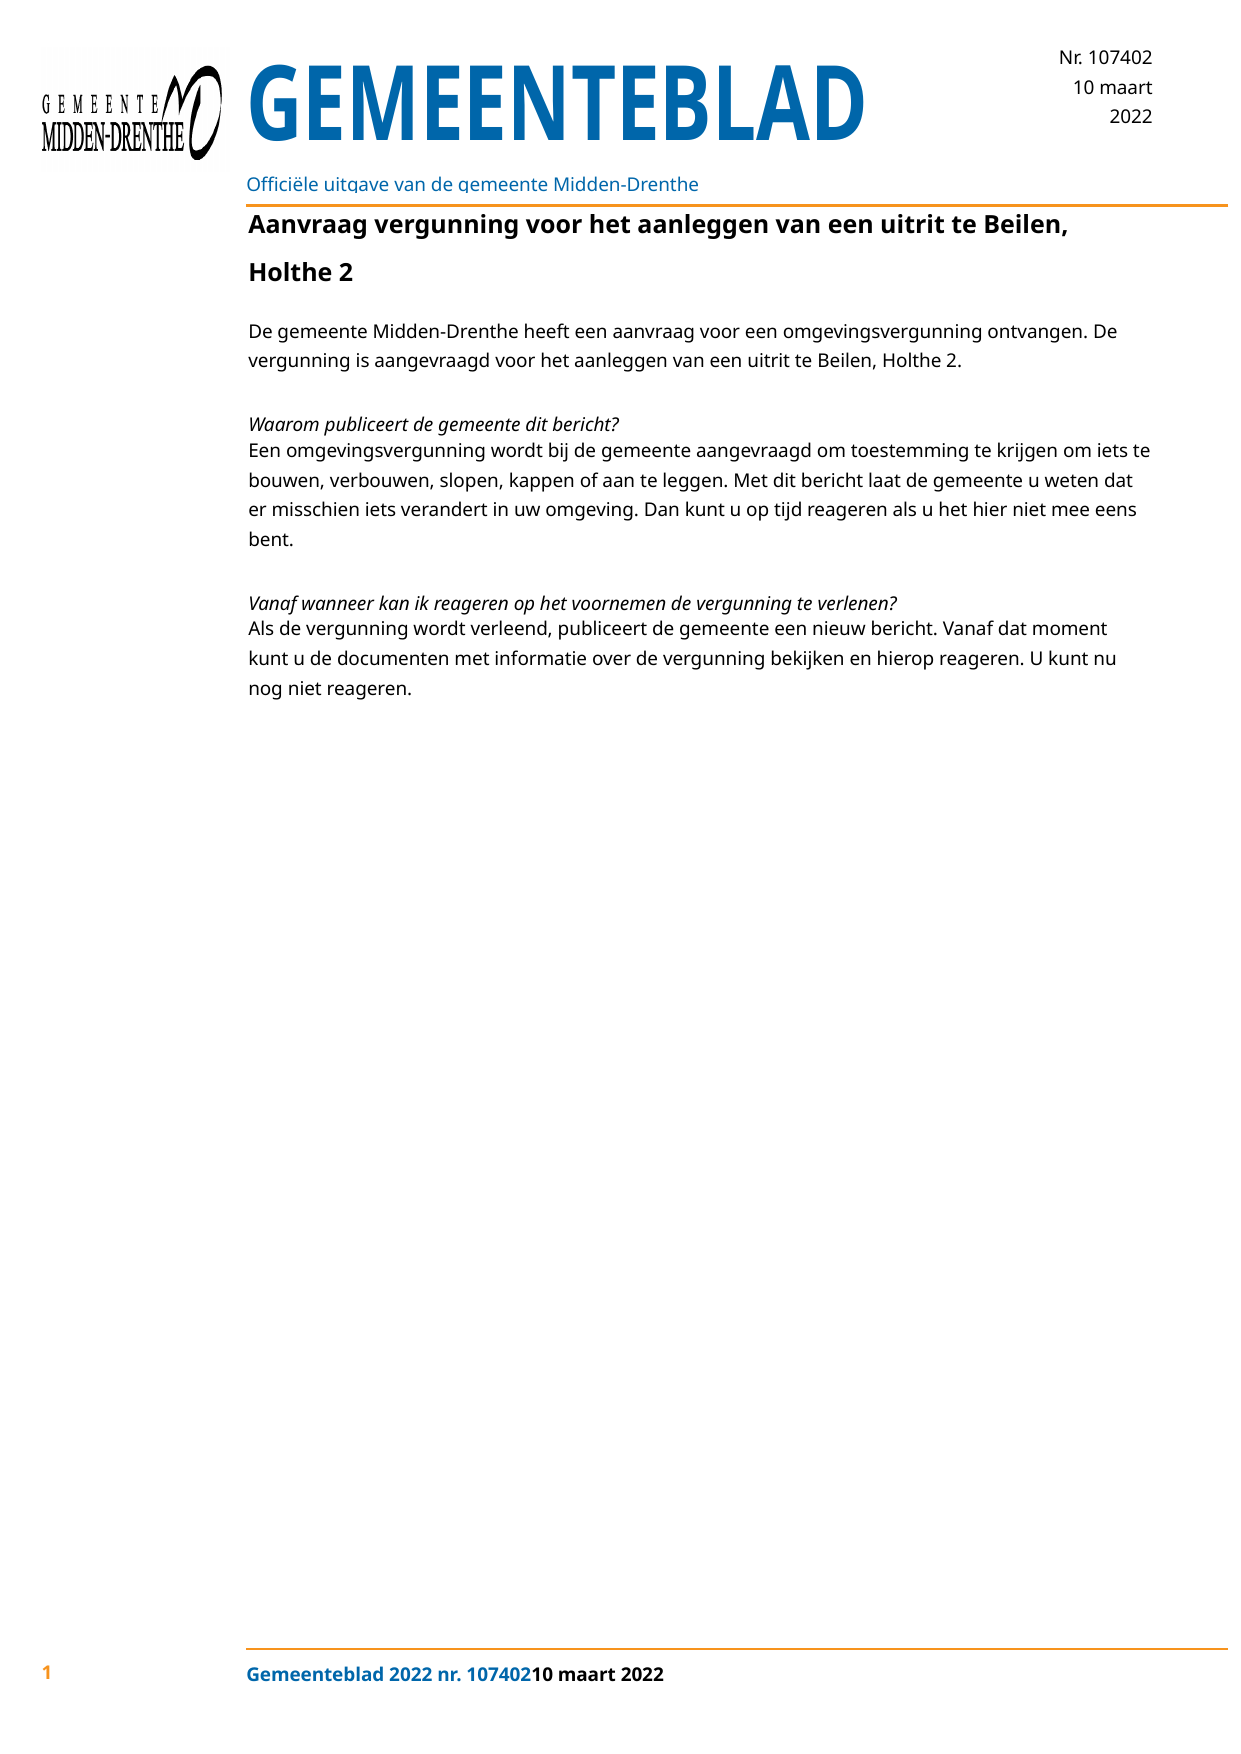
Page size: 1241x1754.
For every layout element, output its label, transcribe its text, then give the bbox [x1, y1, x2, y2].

text Aanvraag vergunning voor het aanleggen van een uitrit te Beilen, Holthe 2 [248, 207, 1152, 288]
text Waarom publiceert de gemeente dit bericht? [248, 411, 1152, 437]
text Als de vergunning wordt verleend, publiceert de gemeente een nieuw bericht. Vanaf dat moment kunt u de documenten met informatie over de vergunning bekijken en hierop reageren. U kunt nu nog niet reageren. [248, 616, 1152, 701]
text Vanaf wanneer kan ik reageren op het voornemen de vergunning te verlenen? [248, 590, 1152, 616]
text Een omgevingsvergunning wordt bij de gemeente aangevraagd om toestemming te krijgen om iets te bouwen, verbouwen, slopen, kappen of aan te leggen. Met dit bericht laat de gemeente u weten dat er misschien iets verandert in uw omgeving. Dan kunt u op tijd reageren als u het hier niet mee eens bent. [248, 437, 1152, 552]
picture [41, 47, 231, 172]
text De gemeente Midden-Drenthe heeft een aanvraag voor een omgevingsvergunning ontvangen. De vergunning is aangevraagd voor het aanleggen van een uitrit te Beilen, Holthe 2. [248, 318, 1152, 373]
